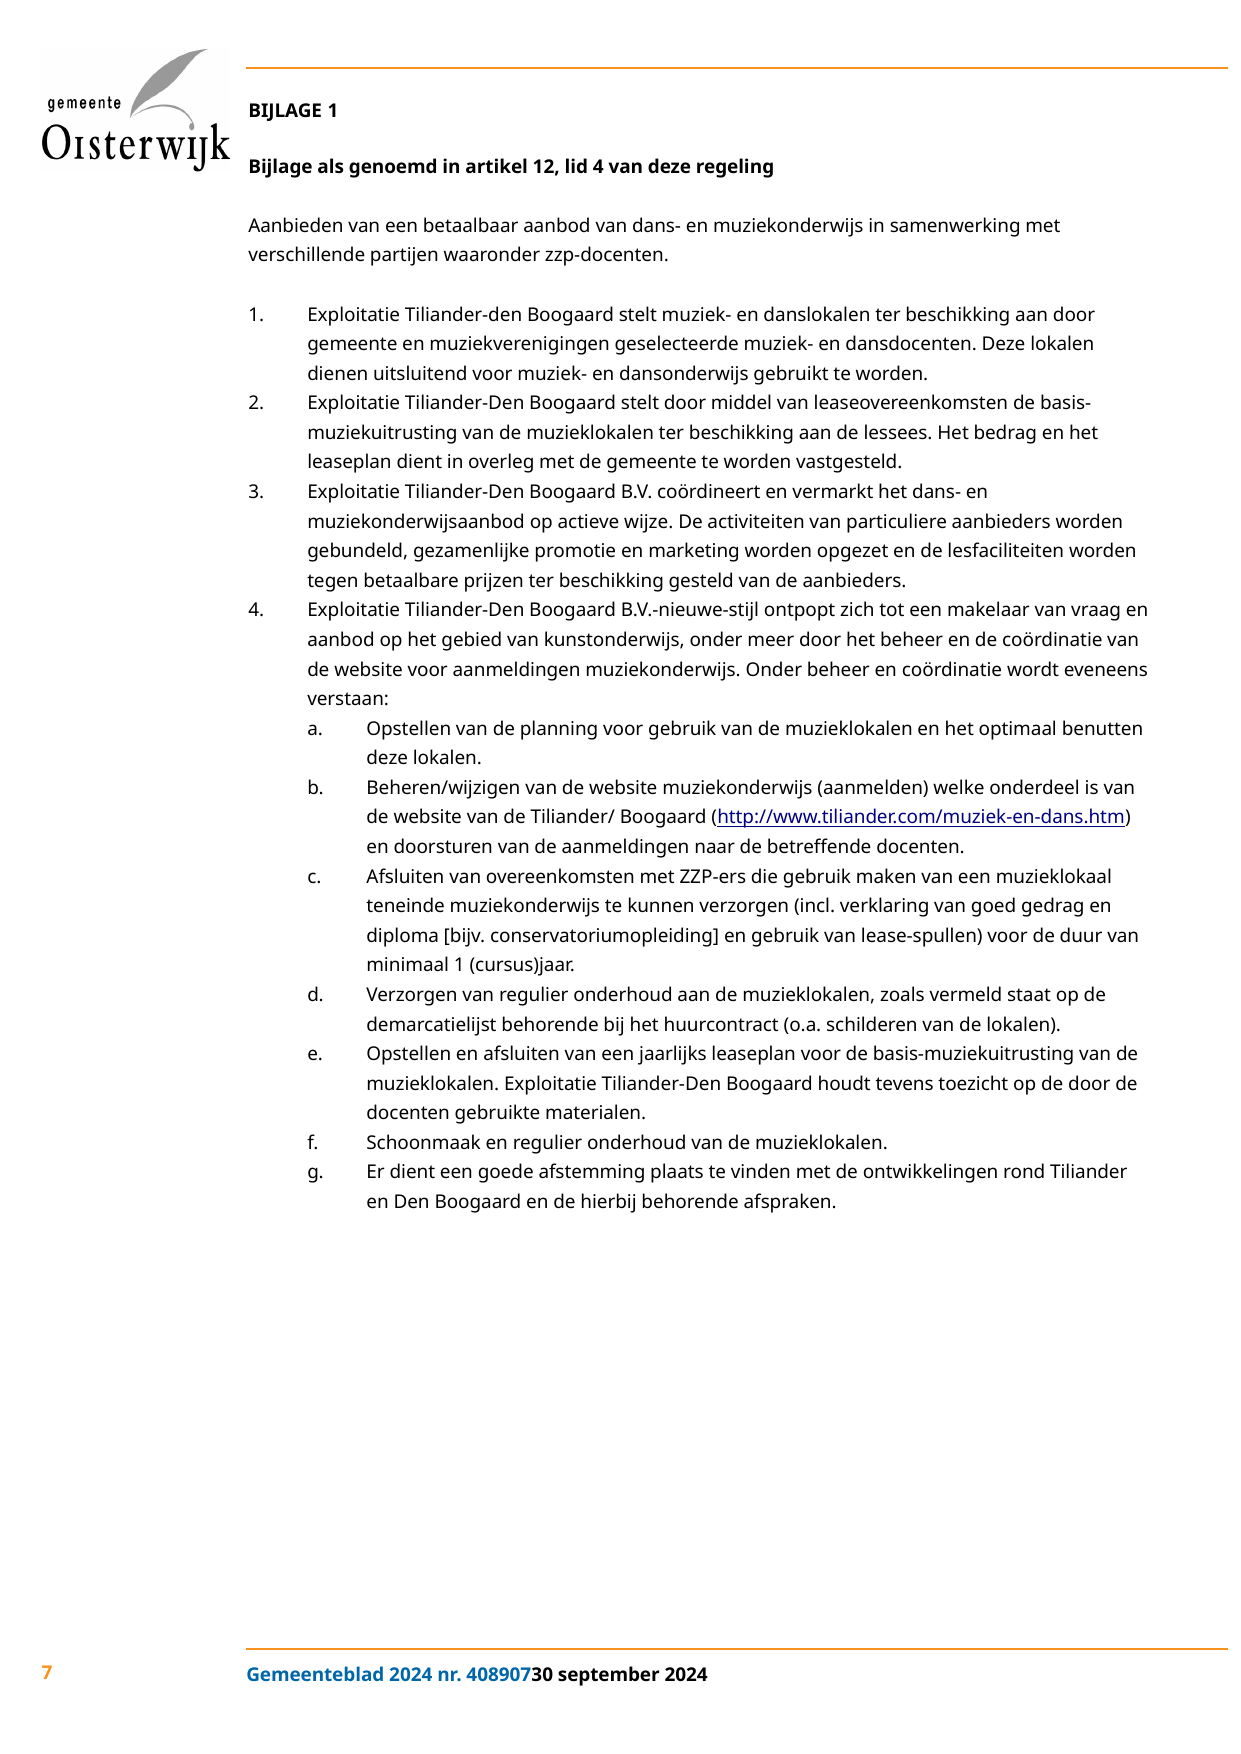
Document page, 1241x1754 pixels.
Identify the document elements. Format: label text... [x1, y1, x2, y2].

list Exploitatie Tiliander-Den Boogaard B.V. coördineert en vermarkt het dans- en muziekonderwijsaanbod op actieve wijze. De activiteiten van particuliere aanbieders worden gebundeld, gezamenlijke promotie en marketing worden opgezet en de lesfaciliteiten worden tegen betaalbare prijzen ter beschikking gesteld van de aanbieders. [248, 478, 1152, 593]
list Er dient een goede afstemming plaats te vinden met de ontwikkelingen rond Tiliander en Den Boogaard en de hierbij behorende afspraken. [307, 1159, 1152, 1214]
list Opstellen en afsluiten van een jaarlijks leaseplan voor de basis-muziekuitrusting van de muzieklokalen. Exploitatie Tiliander-Den Boogaard houdt tevens toezicht op de door de docenten gebruikte materialen. [307, 1040, 1152, 1125]
list Exploitatie Tiliander-den Boogaard stelt muziek- en danslokalen ter beschikking aan door gemeente en muziekverenigingen geselecteerde muziek- en dansdocenten. Deze lokalen dienen uitsluitend voor muziek- en dansonderwijs gebruikt te worden. [248, 301, 1152, 386]
list Verzorgen van regulier onderhoud aan de muzieklokalen, zoals vermeld staat op de demarcatielijst behorende bij het huurcontract (o.a. schilderen van de lokalen). [307, 981, 1152, 1037]
text BIJLAGE 1 [248, 95, 1152, 123]
text Bijlage als genoemd in artikel 12, lid 4 van deze regeling [248, 153, 1152, 179]
picture [41, 47, 231, 172]
list Exploitatie Tiliander-Den Boogaard B.V.-nieuwe-stijl ontpopt zich tot een makelaar van vraag en aanbod op het gebied van kunstonderwijs, onder meer door het beheer en de coördinatie van de website voor aanmeldingen muziekonderwijs. Onder beheer en coördinatie wordt eveneens verstaan: [248, 597, 1152, 711]
list Opstellen van de planning voor gebruik van de muzieklokalen en het optimaal benutten deze lokalen. [307, 715, 1152, 770]
text Aanbieden van een betaalbaar aanbod van dans- en muziekonderwijs in samenwerking met verschillende partijen waaronder zzp-docenten. [248, 212, 1152, 267]
list Beheren/wijzigen van de website muziekonderwijs (aanmelden) welke onderdeel is van de website van de Tiliander/ Boogaard (http://www.tiliander.com/muziek-en-dans.htm) en doorsturen van de aanmeldingen naar de betreffende docenten. [307, 774, 1152, 859]
list Exploitatie Tiliander-Den Boogaard stelt door middel van leaseovereenkomsten de basis-muziekuitrusting van de muzieklokalen ter beschikking aan de lessees. Het bedrag en het leaseplan dient in overleg met de gemeente te worden vastgesteld. [248, 389, 1152, 474]
list Afsluiten van overeenkomsten met ZZP-ers die gebruik maken van een muzieklokaal teneinde muziekonderwijs te kunnen verzorgen (incl. verklaring van goed gedrag en diploma [bijv. conservatoriumopleiding] en gebruik van lease-spullen) voor de duur van minimaal 1 (cursus)jaar. [307, 863, 1152, 977]
list Schoonmaak en regulier onderhoud van de muzieklokalen. [307, 1129, 1152, 1155]
